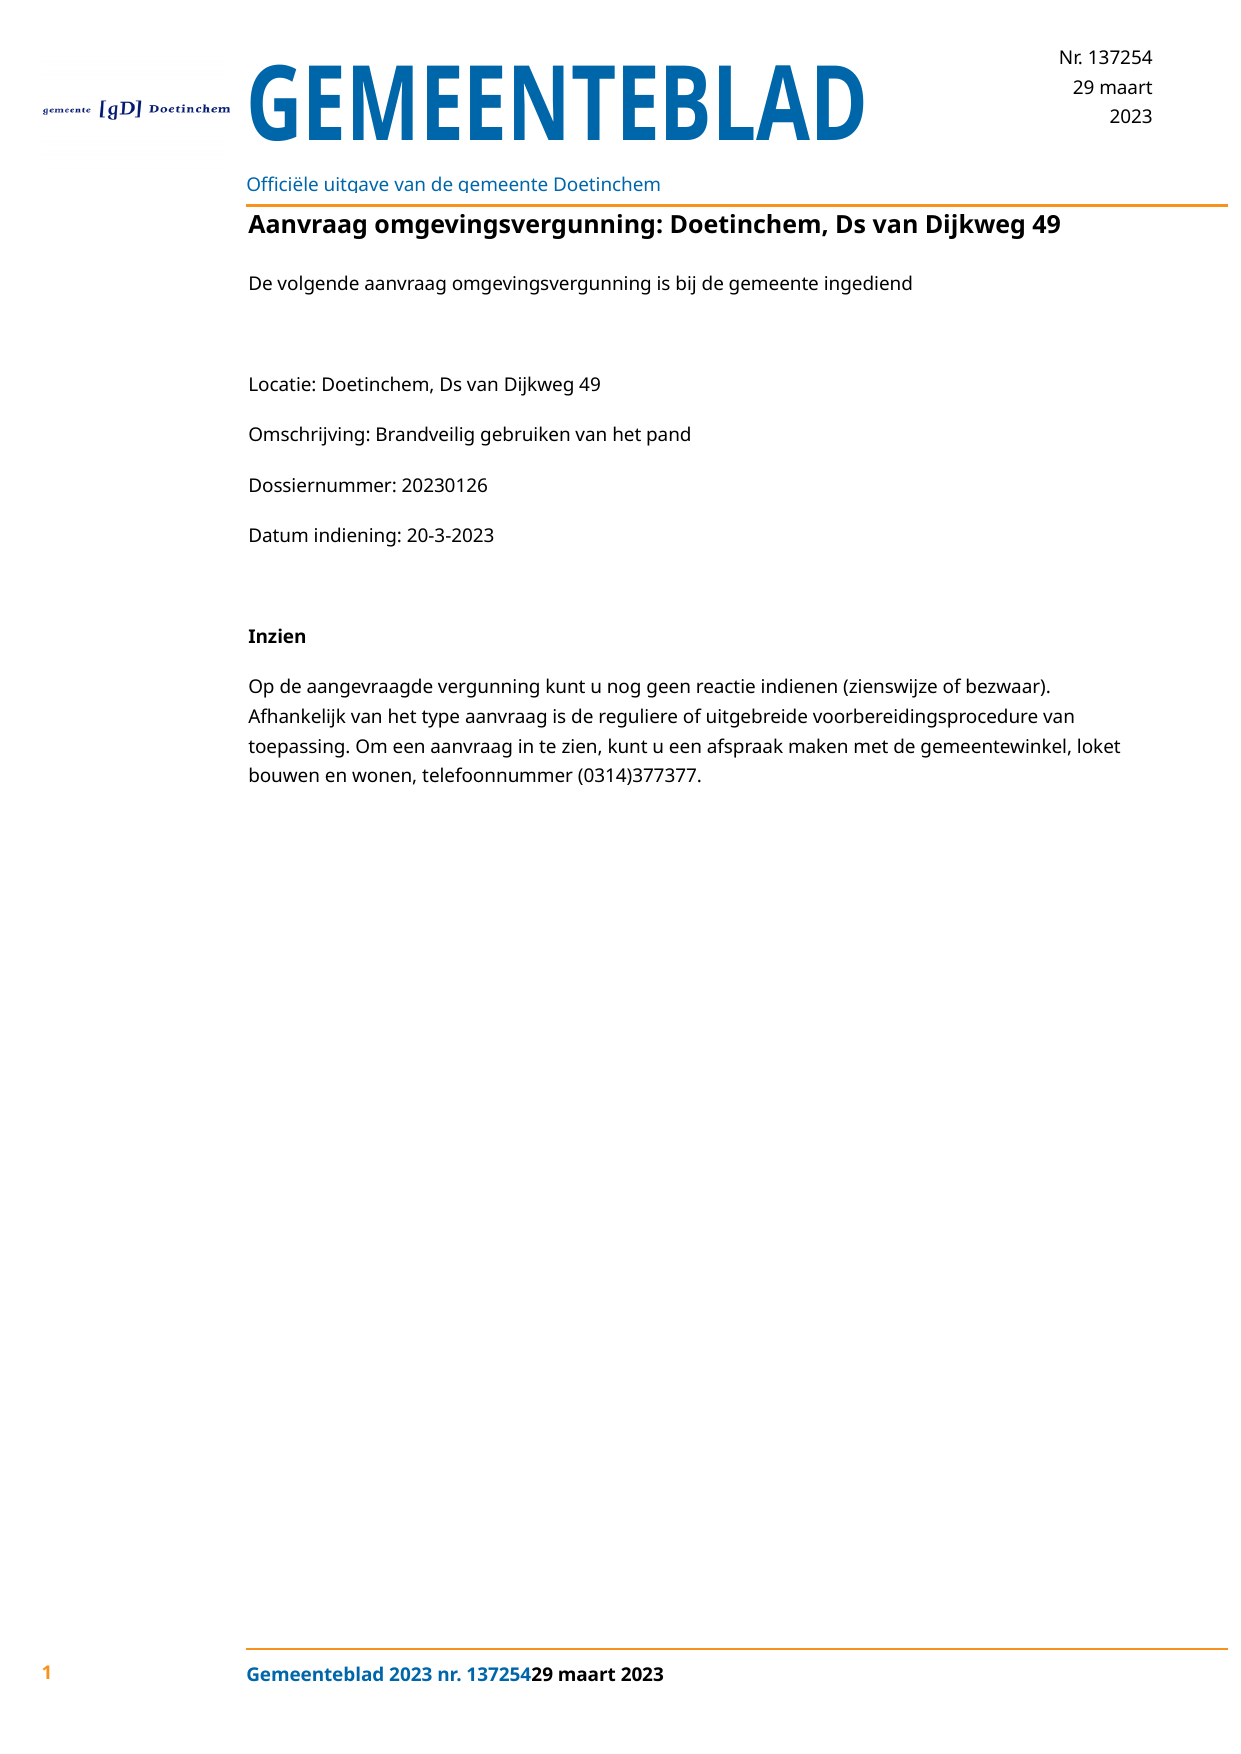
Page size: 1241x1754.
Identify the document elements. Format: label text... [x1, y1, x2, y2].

text Op de aangevraagde vergunning kunt u nog geen reactie indienen (zienswijze of bezwaar). Afhankelijk van het type aanvraag is de reguliere of uitgebreide voorbereidingsprocedure van toepassing. Om een aanvraag in te zien, kunt u een afspraak maken met de gemeentewinkel, loket bouwen en wonen, telefoonnummer (0314)377377. [248, 674, 1152, 788]
text Dossiernummer: 20230126 [248, 472, 1152, 498]
picture [41, 47, 231, 172]
text Locatie: Doetinchem, Ds van Dijkweg 49 [248, 371, 1152, 397]
text Inzien [248, 623, 1152, 649]
text Datum indiening: 20-3-2023 [248, 522, 1152, 548]
text Omschrijving: Brandveilig gebruiken van het pand [248, 422, 1152, 447]
text Aanvraag omgevingsvergunning: Doetinchem, Ds van Dijkweg 49 [248, 207, 1152, 241]
text De volgende aanvraag omgevingsvergunning is bij de gemeente ingediend [248, 270, 1152, 296]
